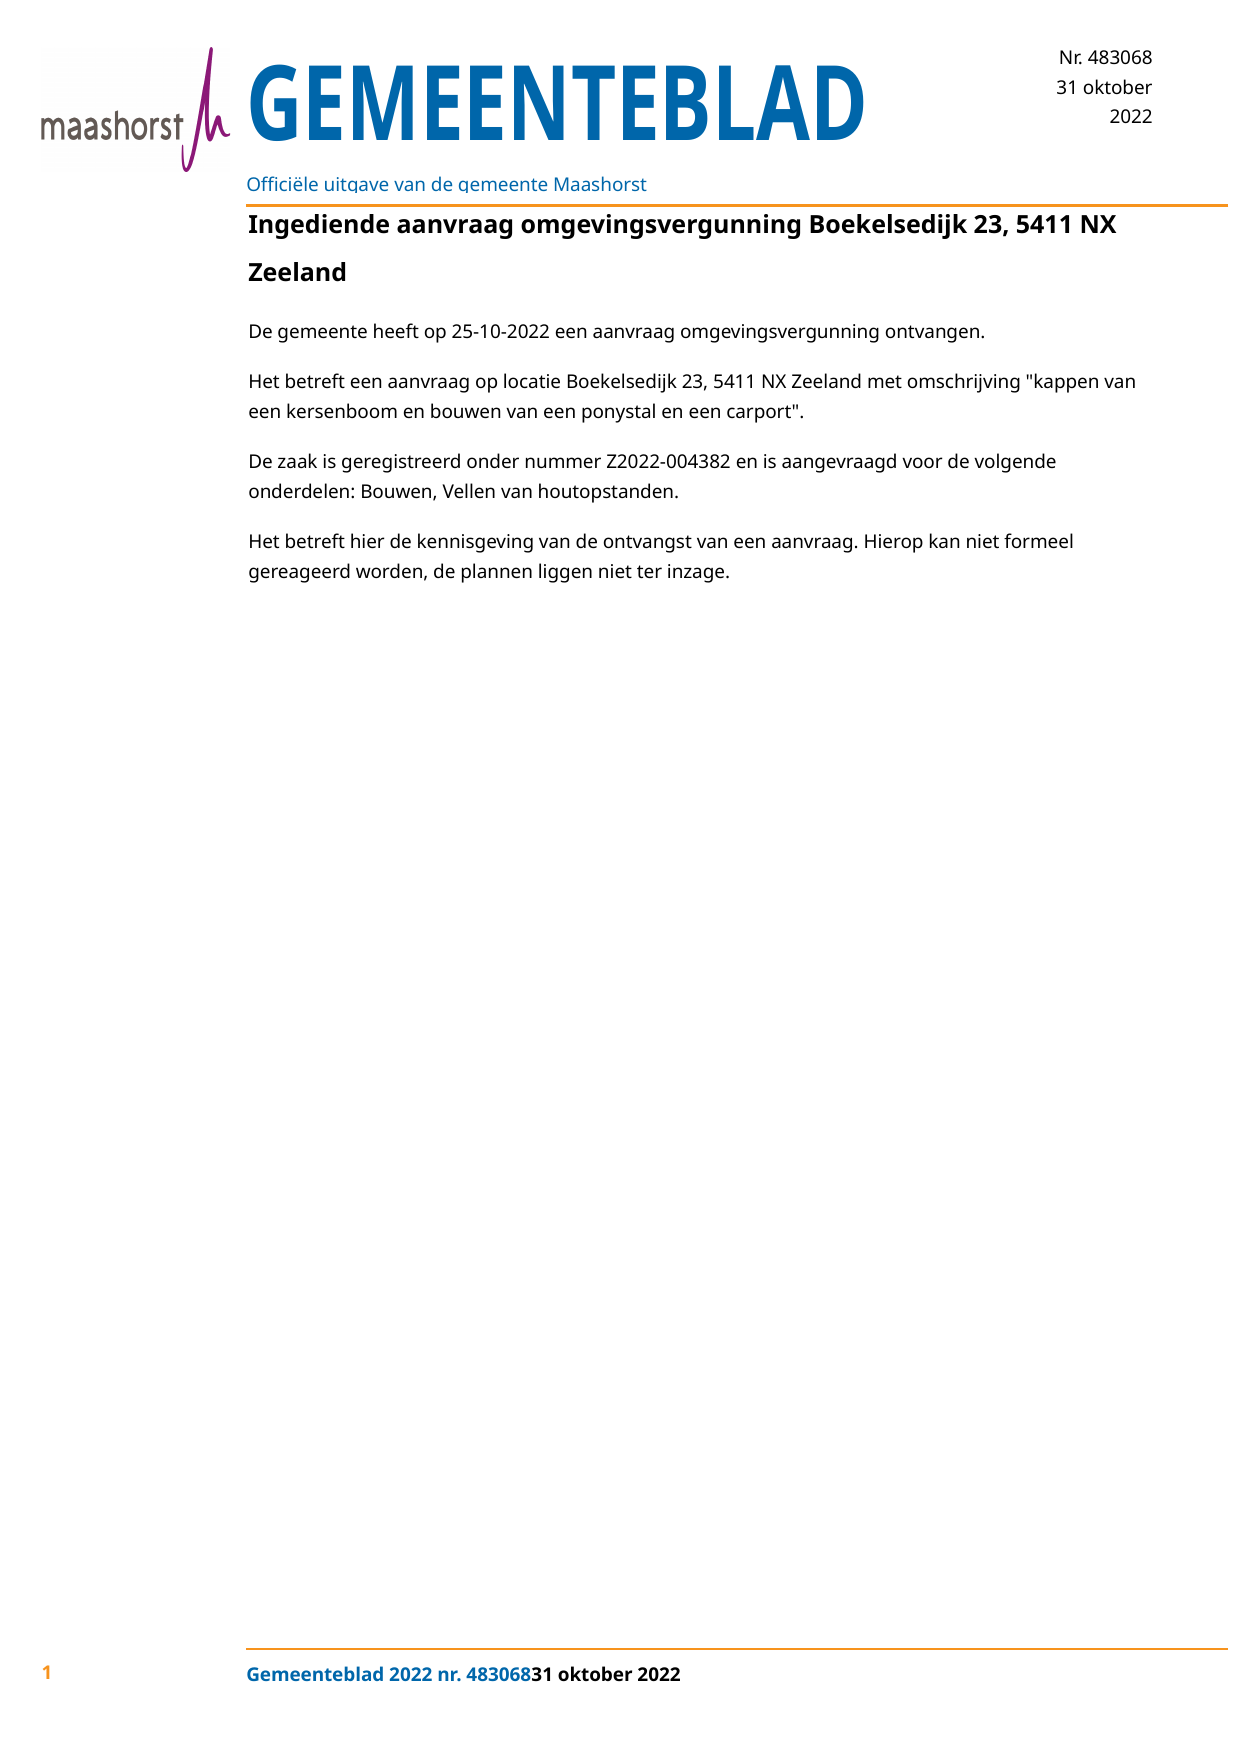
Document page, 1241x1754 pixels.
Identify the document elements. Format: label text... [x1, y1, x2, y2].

text De zaak is geregistreerd onder nummer Z2022-004382 en is aangevraagd voor de volgende onderdelen: Bouwen, Vellen van houtopstanden. [248, 448, 1152, 504]
text Het betreft hier de kennisgeving van de ontvangst van een aanvraag. Hierop kan niet formeel gereageerd worden, de plannen liggen niet ter inzage. [248, 528, 1152, 584]
picture [41, 47, 231, 172]
text Ingediende aanvraag omgevingsvergunning Boekelsedijk 23, 5411 NX Zeeland [248, 207, 1152, 288]
text De gemeente heeft op 25-10-2022 een aanvraag omgevingsvergunning ontvangen. [248, 318, 1152, 344]
text Het betreft een aanvraag op locatie Boekelsedijk 23, 5411 NX Zeeland met omschrijving "kappen van een kersenboom en bouwen van een ponystal en een carport". [248, 368, 1152, 424]
